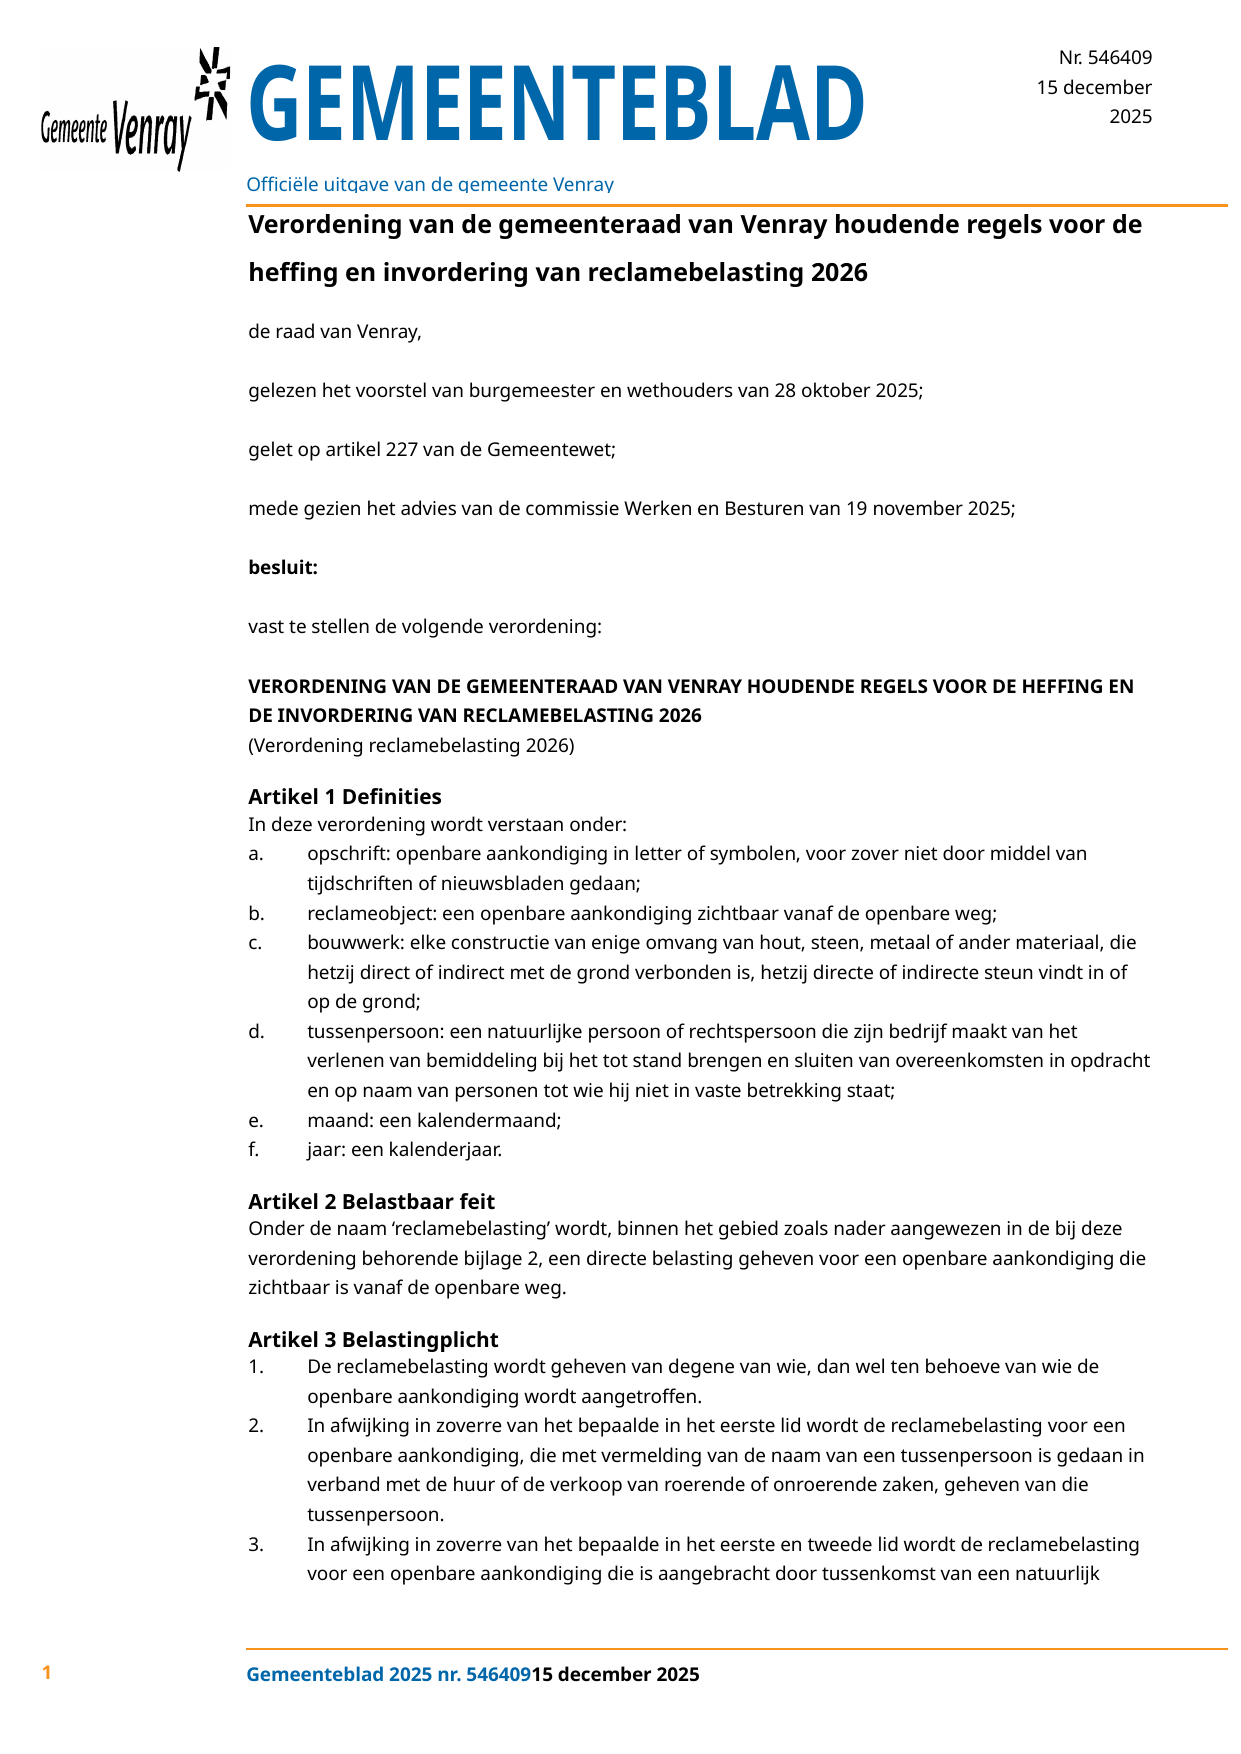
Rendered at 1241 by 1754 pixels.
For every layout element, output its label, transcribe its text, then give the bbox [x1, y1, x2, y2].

text VERORDENING VAN DE GEMEENTERAAD VAN VENRAY HOUDENDE REGELS VOOR DE HEFFING EN DE INVORDERING VAN RECLAMEBELASTING 2026 [248, 673, 1152, 728]
text Artikel 3 Belastingplicht [248, 1325, 1152, 1353]
list maand: een kalendermaand; [248, 1107, 1152, 1132]
list reclameobject: een openbare aankondiging zichtbaar vanaf de openbare weg; [248, 900, 1152, 925]
text besluit: [248, 554, 1152, 580]
text gelet op artikel 227 van de Gemeentewet; [248, 436, 1152, 462]
list In afwijking in zoverre van het bepaalde in het eerste lid wordt de reclamebelasting voor een openbare aankondiging, die met vermelding van de naam van een tussenpersoon is gedaan in verband met de huur of de verkoop van roerende of onroerende zaken, geheven van die tussenpersoon. [248, 1412, 1152, 1527]
list In afwijking in zoverre van het bepaalde in het eerste en tweede lid wordt de reclamebelasting voor een openbare aankondiging die is aangebracht door tussenkomst van een natuurlijk [248, 1531, 1152, 1586]
text Onder de naam ‘reclamebelasting’ wordt, binnen het gebied zoals nader aangewezen in de bij deze verordening behorende bijlage 2, een directe belasting geheven voor een openbare aankondiging die zichtbaar is vanaf de openbare weg. [248, 1215, 1152, 1300]
list jaar: een kalenderjaar. [248, 1136, 1152, 1162]
text gelezen het voorstel van burgemeester en wethouders van 28 oktober 2025; [248, 377, 1152, 403]
text (Verordening reclamebelasting 2026) [248, 732, 1152, 758]
text Verordening van de gemeenteraad van Venray houdende regels voor de heffing en invordering van reclamebelasting 2026 [248, 207, 1152, 288]
text vast te stellen de volgende verordening: [248, 614, 1152, 639]
list De reclamebelasting wordt geheven van degene van wie, dan wel ten behoeve van wie de openbare aankondiging wordt aangetroffen. [248, 1353, 1152, 1408]
text de raad van Venray, [248, 318, 1152, 344]
list bouwwerk: elke constructie van enige omvang van hout, steen, metaal of ander materiaal, die hetzij direct of indirect met de grond verbonden is, hetzij directe of indirecte steun vindt in of op de grond; [248, 929, 1152, 1014]
text In deze verordening wordt verstaan onder: [248, 811, 1152, 837]
text mede gezien het advies van de commissie Werken en Besturen van 19 november 2025; [248, 495, 1152, 521]
text Artikel 1 Definities [248, 782, 1152, 811]
text Artikel 2 Belastbaar feit [248, 1187, 1152, 1215]
list opschrift: openbare aankondiging in letter of symbolen, voor zover niet door middel van tijdschriften of nieuwsbladen gedaan; [248, 841, 1152, 896]
list tussenpersoon: een natuurlijke persoon of rechtspersoon die zijn bedrijf maakt van het verlenen van bemiddeling bij het tot stand brengen en sluiten van overeenkomsten in opdracht en op naam van personen tot wie hij niet in vaste betrekking staat; [248, 1018, 1152, 1103]
picture [41, 47, 231, 172]
